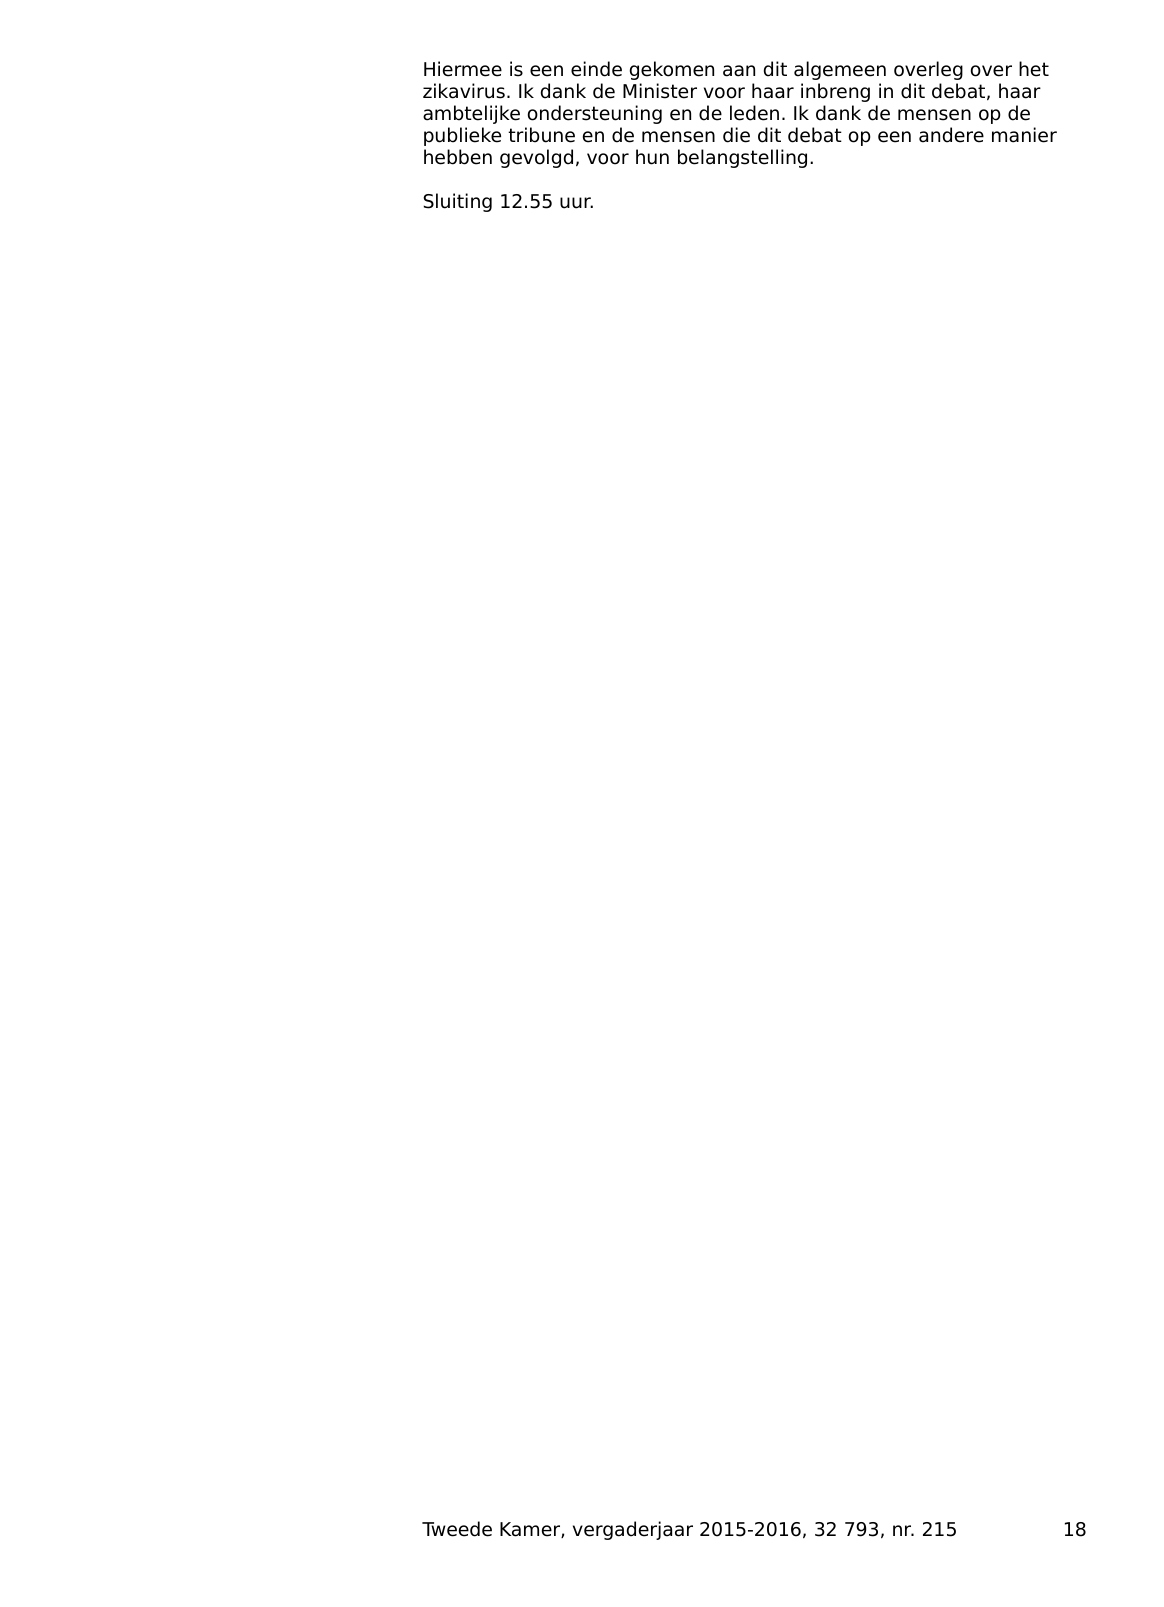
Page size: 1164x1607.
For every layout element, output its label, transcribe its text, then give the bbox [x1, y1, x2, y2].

text Sluiting 12.55 uur. [422, 191, 1087, 213]
text Hiermee is een einde gekomen aan dit algemeen overleg over het zikavirus. Ik dank de Minister voor haar inbreng in dit debat, haar ambtelijke ondersteuning en de leden. Ik dank de mensen op de publieke tribune en de mensen die dit debat op een andere manier hebben gevolgd, voor hun belangstelling. [422, 59, 1087, 169]
